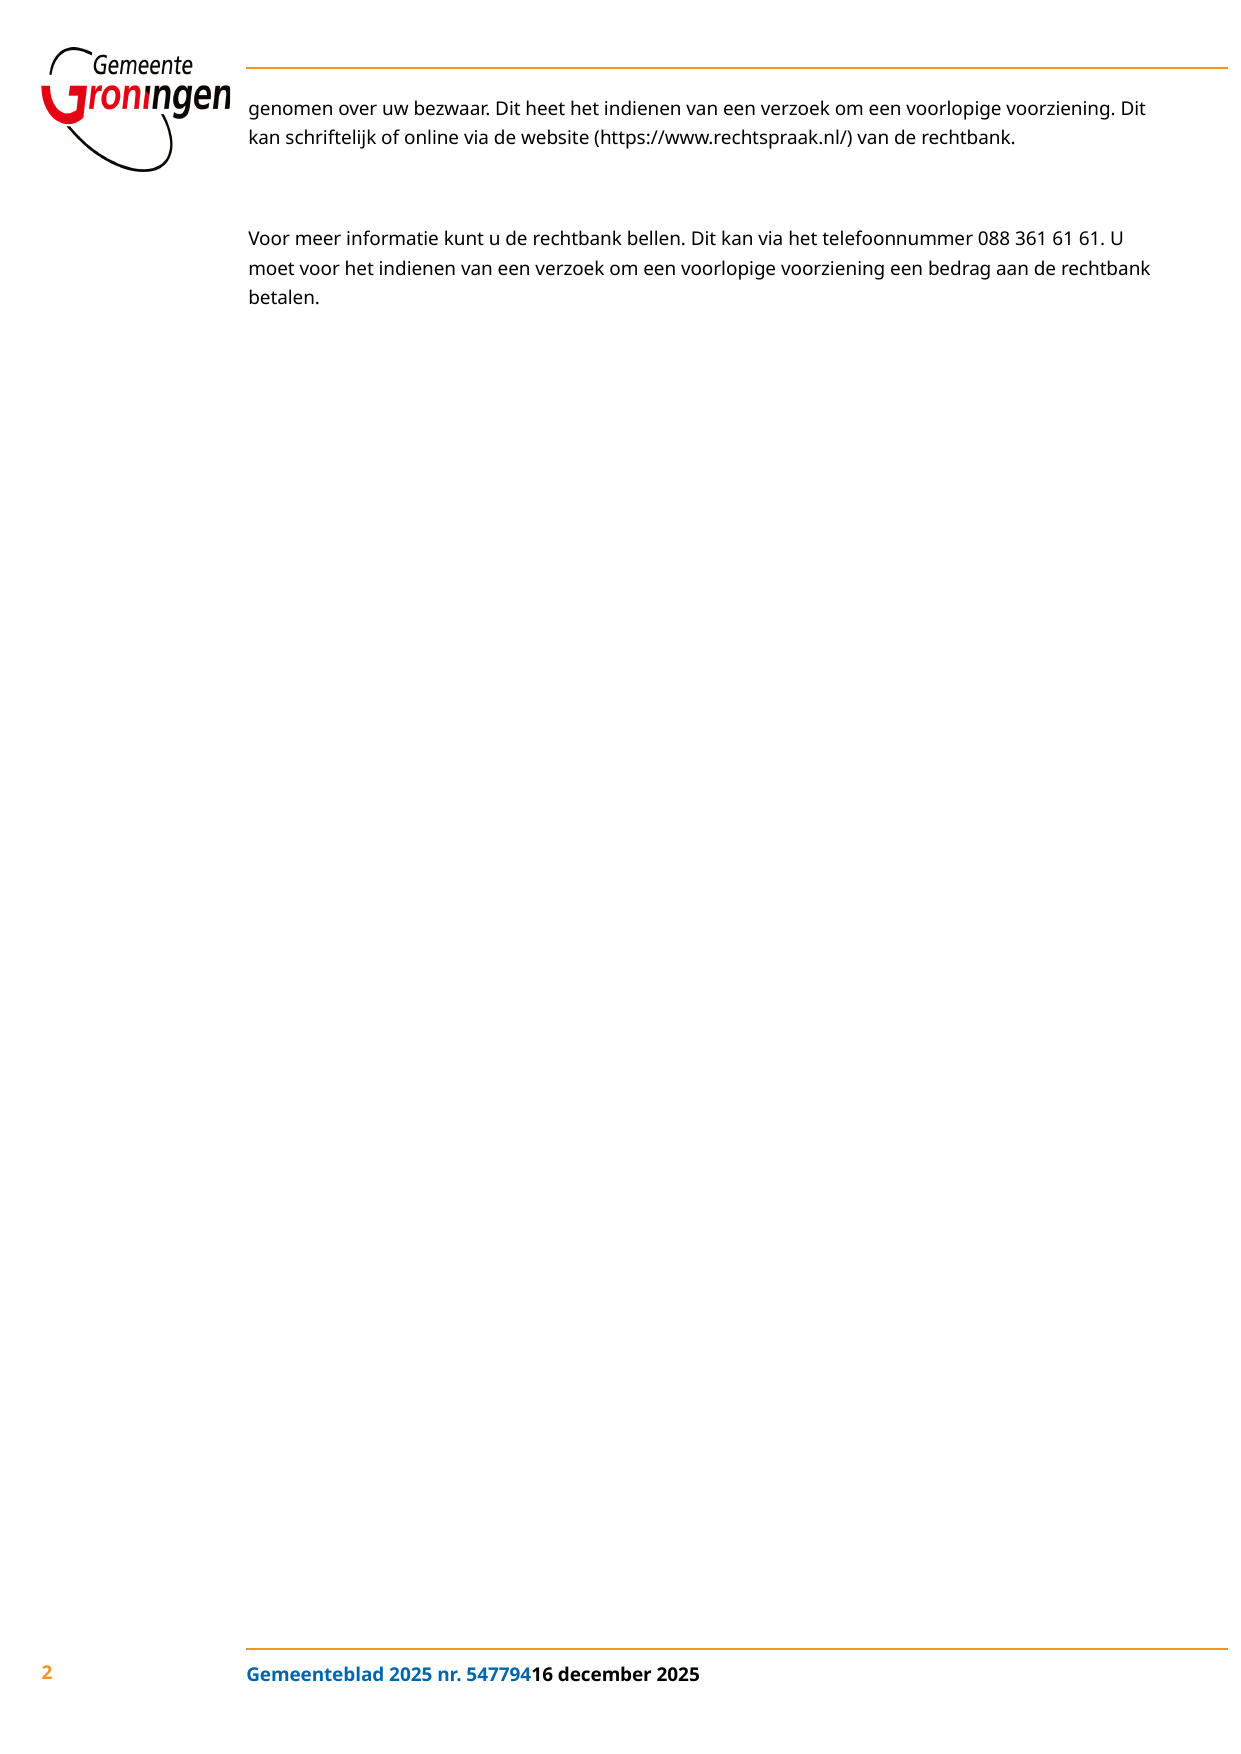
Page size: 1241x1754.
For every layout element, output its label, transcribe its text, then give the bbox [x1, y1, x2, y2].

picture [41, 47, 231, 172]
text Voor meer informatie kunt u de rechtbank bellen. Dit kan via het telefoonnummer 088 361 61 61. U moet voor het indienen van een verzoek om een voorlopige voorziening een bedrag aan de rechtbank betalen. [248, 225, 1152, 310]
text genomen over uw bezwaar. Dit heet het indienen van een verzoek om een voorlopige voorziening. Dit kan schriftelijk of online via de website (https://www.rechtspraak.nl/) van de rechtbank. [248, 95, 1152, 150]
